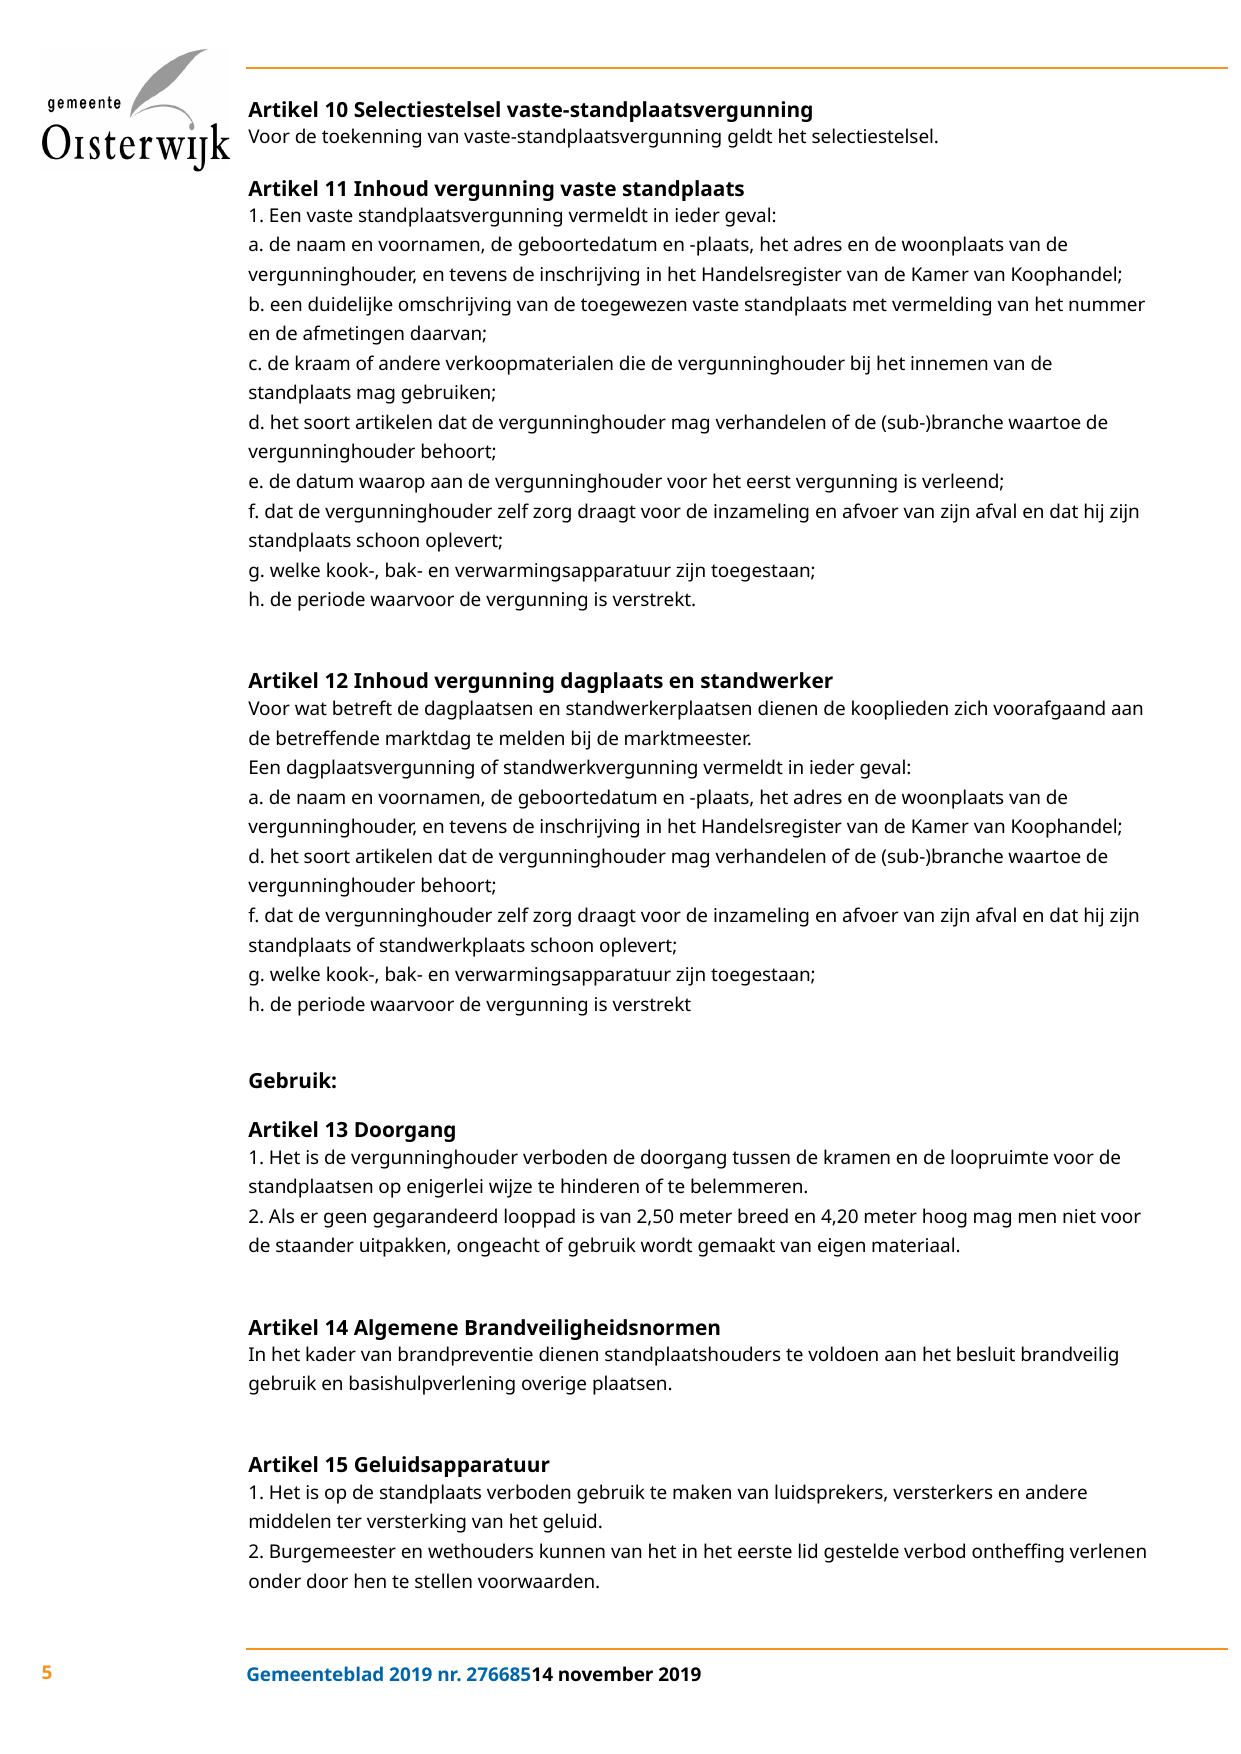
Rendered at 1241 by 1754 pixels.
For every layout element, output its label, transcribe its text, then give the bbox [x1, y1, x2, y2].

text Voor wat betreft de dagplaatsen en standwerkerplaatsen dienen de kooplieden zich voorafgaand aan de betreffende marktdag te melden bij de marktmeester. [248, 695, 1152, 750]
text b. een duidelijke omschrijving van de toegewezen vaste standplaats met vermelding van het nummer en de afmetingen daarvan; [248, 291, 1152, 346]
text f. dat de vergunninghouder zelf zorg draagt voor de inzameling en afvoer van zijn afval en dat hij zijn standplaats of standwerkplaats schoon oplevert; [248, 902, 1152, 957]
text 1. Het is de vergunninghouder verboden de doorgang tussen de kramen en de loopruimte voor de standplaatsen op enigerlei wijze te hinderen of te belemmeren. [248, 1144, 1152, 1199]
text Artikel 14 Algemene Brandveiligheidsnormen [248, 1313, 1152, 1341]
text 2. Burgemeester en wethouders kunnen van het in het eerste lid gestelde verbod ontheffing verlenen onder door hen te stellen voorwaarden. [248, 1538, 1152, 1593]
text Artikel 15 Geluidsapparatuur [248, 1451, 1152, 1479]
text Een dagplaatsvergunning of standwerkvergunning vermeldt in ieder geval: [248, 754, 1152, 780]
text g. welke kook-, bak- en verwarmingsapparatuur zijn toegestaan; [248, 961, 1152, 987]
text Voor de toekenning van vaste-standplaatsvergunning geldt het selectiestelsel. [248, 123, 1152, 149]
text Artikel 11 Inhoud vergunning vaste standplaats [248, 174, 1152, 202]
text a. de naam en voornamen, de geboortedatum en -plaats, het adres en de woonplaats van de vergunninghouder, en tevens de inschrijving in het Handelsregister van de Kamer van Koophandel; [248, 232, 1152, 287]
text Artikel 12 Inhoud vergunning dagplaats en standwerker [248, 667, 1152, 695]
text d. het soort artikelen dat de vergunninghouder mag verhandelen of de (sub-)branche waartoe de vergunninghouder behoort; [248, 843, 1152, 898]
text 1. Een vaste standplaatsvergunning vermeldt in ieder geval: [248, 202, 1152, 228]
text e. de datum waarop aan de vergunninghouder voor het eerst vergunning is verleend; [248, 468, 1152, 494]
text f. dat de vergunninghouder zelf zorg draagt voor de inzameling en afvoer van zijn afval en dat hij zijn standplaats schoon oplevert; [248, 498, 1152, 553]
text d. het soort artikelen dat de vergunninghouder mag verhandelen of de (sub-)branche waartoe de vergunninghouder behoort; [248, 409, 1152, 464]
text Artikel 10 Selectiestelsel vaste-standplaatsvergunning [248, 95, 1152, 123]
text a. de naam en voornamen, de geboortedatum en -plaats, het adres en de woonplaats van de vergunninghouder, en tevens de inschrijving in het Handelsregister van de Kamer van Koophandel; [248, 784, 1152, 839]
text c. de kraam of andere verkoopmaterialen die de vergunninghouder bij het innemen van de standplaats mag gebruiken; [248, 350, 1152, 405]
text h. de periode waarvoor de vergunning is verstrekt. [248, 587, 1152, 612]
text h. de periode waarvoor de vergunning is verstrekt [248, 991, 1152, 1017]
text In het kader van brandpreventie dienen standplaatshouders te voldoen aan het besluit brandveilig gebruik en basishulpverlening overige plaatsen. [248, 1341, 1152, 1396]
picture [41, 47, 231, 172]
text 1. Het is op de standplaats verboden gebruik te maken van luidsprekers, versterkers en andere middelen ter versterking van het geluid. [248, 1479, 1152, 1534]
text g. welke kook-, bak- en verwarmingsapparatuur zijn toegestaan; [248, 557, 1152, 583]
text Artikel 13 Doorgang [248, 1115, 1152, 1144]
text Gebruik: [248, 1066, 1152, 1094]
text 2. Als er geen gegarandeerd looppad is van 2,50 meter breed en 4,20 meter hoog mag men niet voor de staander uitpakken, ongeacht of gebruik wordt gemaakt van eigen materiaal. [248, 1203, 1152, 1258]
